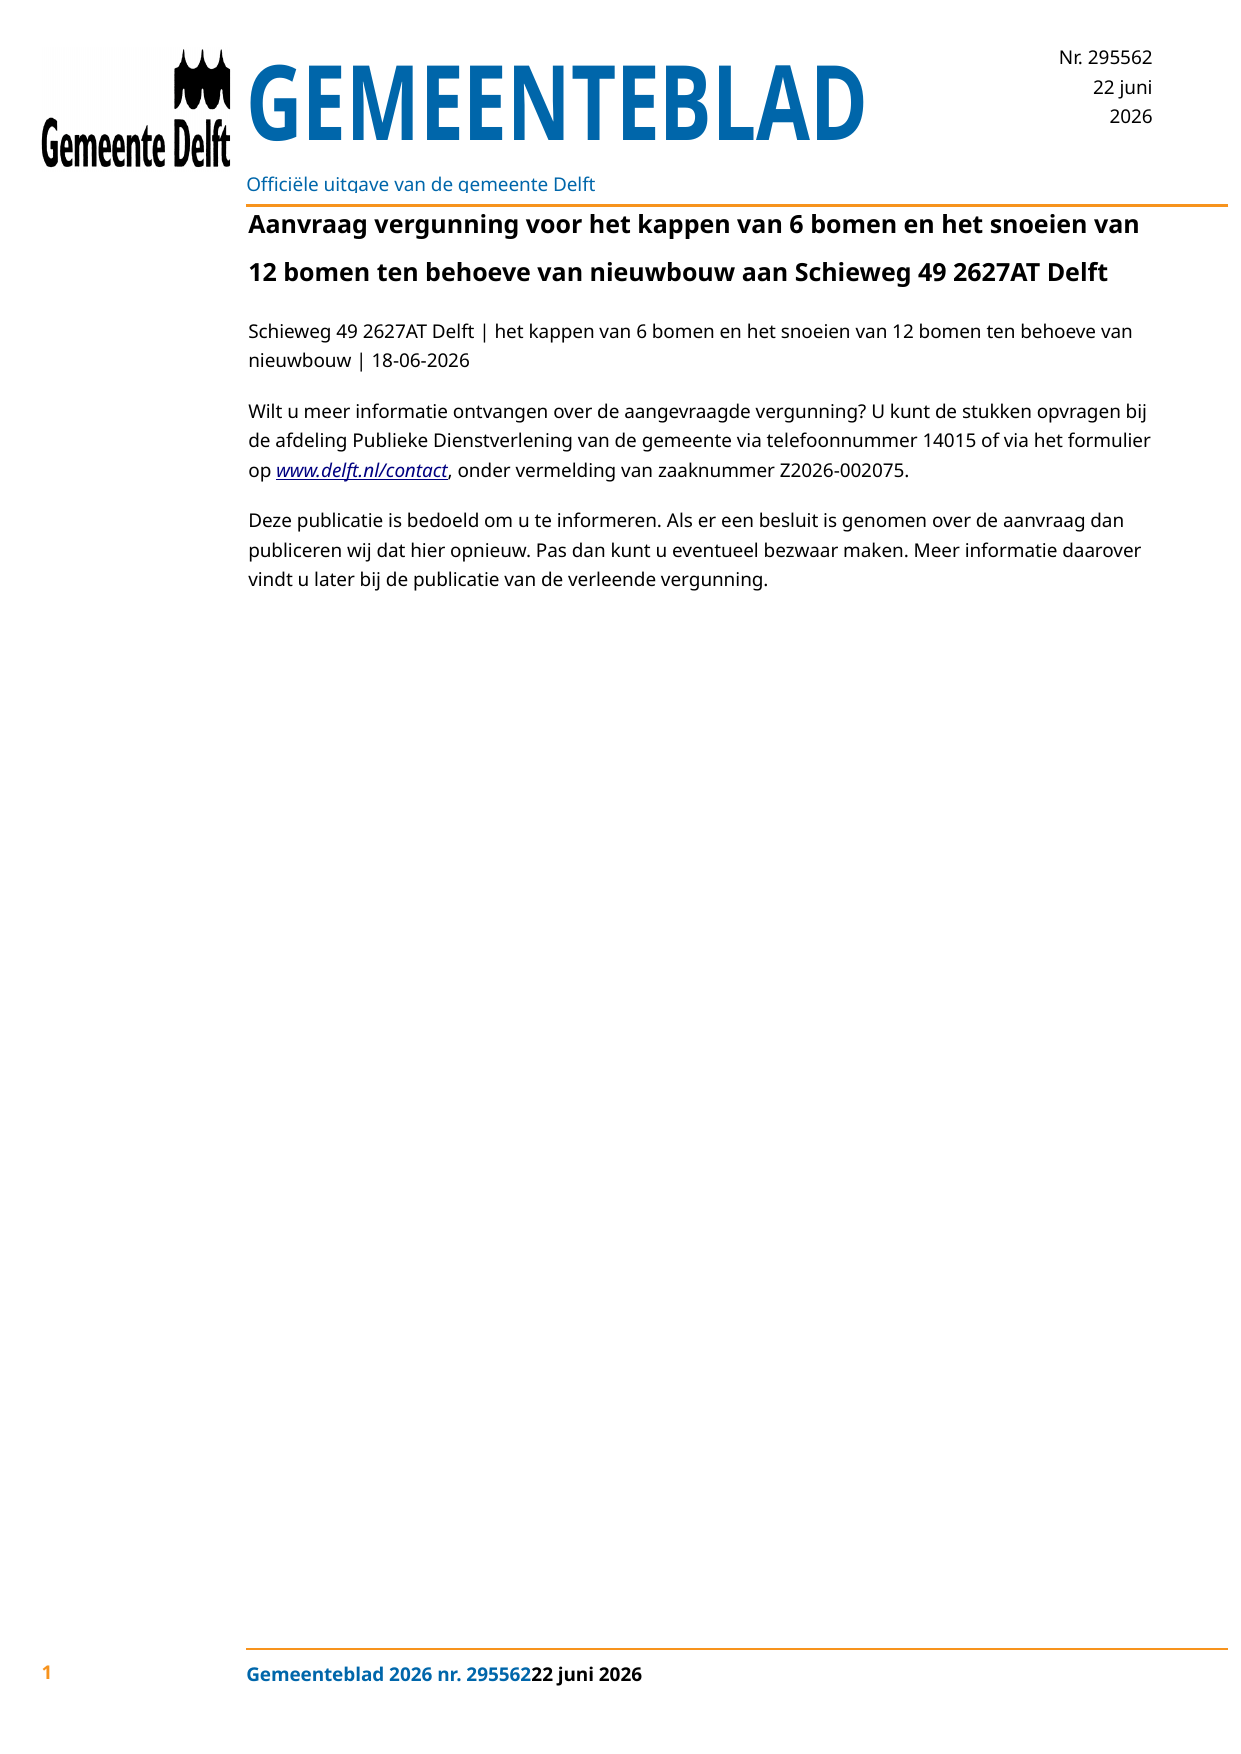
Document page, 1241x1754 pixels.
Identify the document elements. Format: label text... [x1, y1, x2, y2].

text Schieweg 49 2627AT Delft | het kappen van 6 bomen en het snoeien van 12 bomen ten behoeve van nieuwbouw | 18-06-2026 [248, 318, 1152, 373]
picture [41, 47, 231, 172]
text Aanvraag vergunning voor het kappen van 6 bomen en het snoeien van 12 bomen ten behoeve van nieuwbouw aan Schieweg 49 2627AT Delft [248, 207, 1152, 288]
text Deze publicatie is bedoeld om u te informeren. Als er een besluit is genomen over de aanvraag dan publiceren wij dat hier opnieuw. Pas dan kunt u eventueel bezwaar maken. Meer informatie daarover vindt u later bij de publicatie van de verleende vergunning. [248, 507, 1152, 592]
text Wilt u meer informatie ontvangen over de aangevraagde vergunning? U kunt de stukken opvragen bij de afdeling Publieke Dienstverlening van de gemeente via telefoonnummer 14015 of via het formulier op www.delft.nl/contact, onder vermelding van zaaknummer Z2026-002075. [248, 398, 1152, 483]
